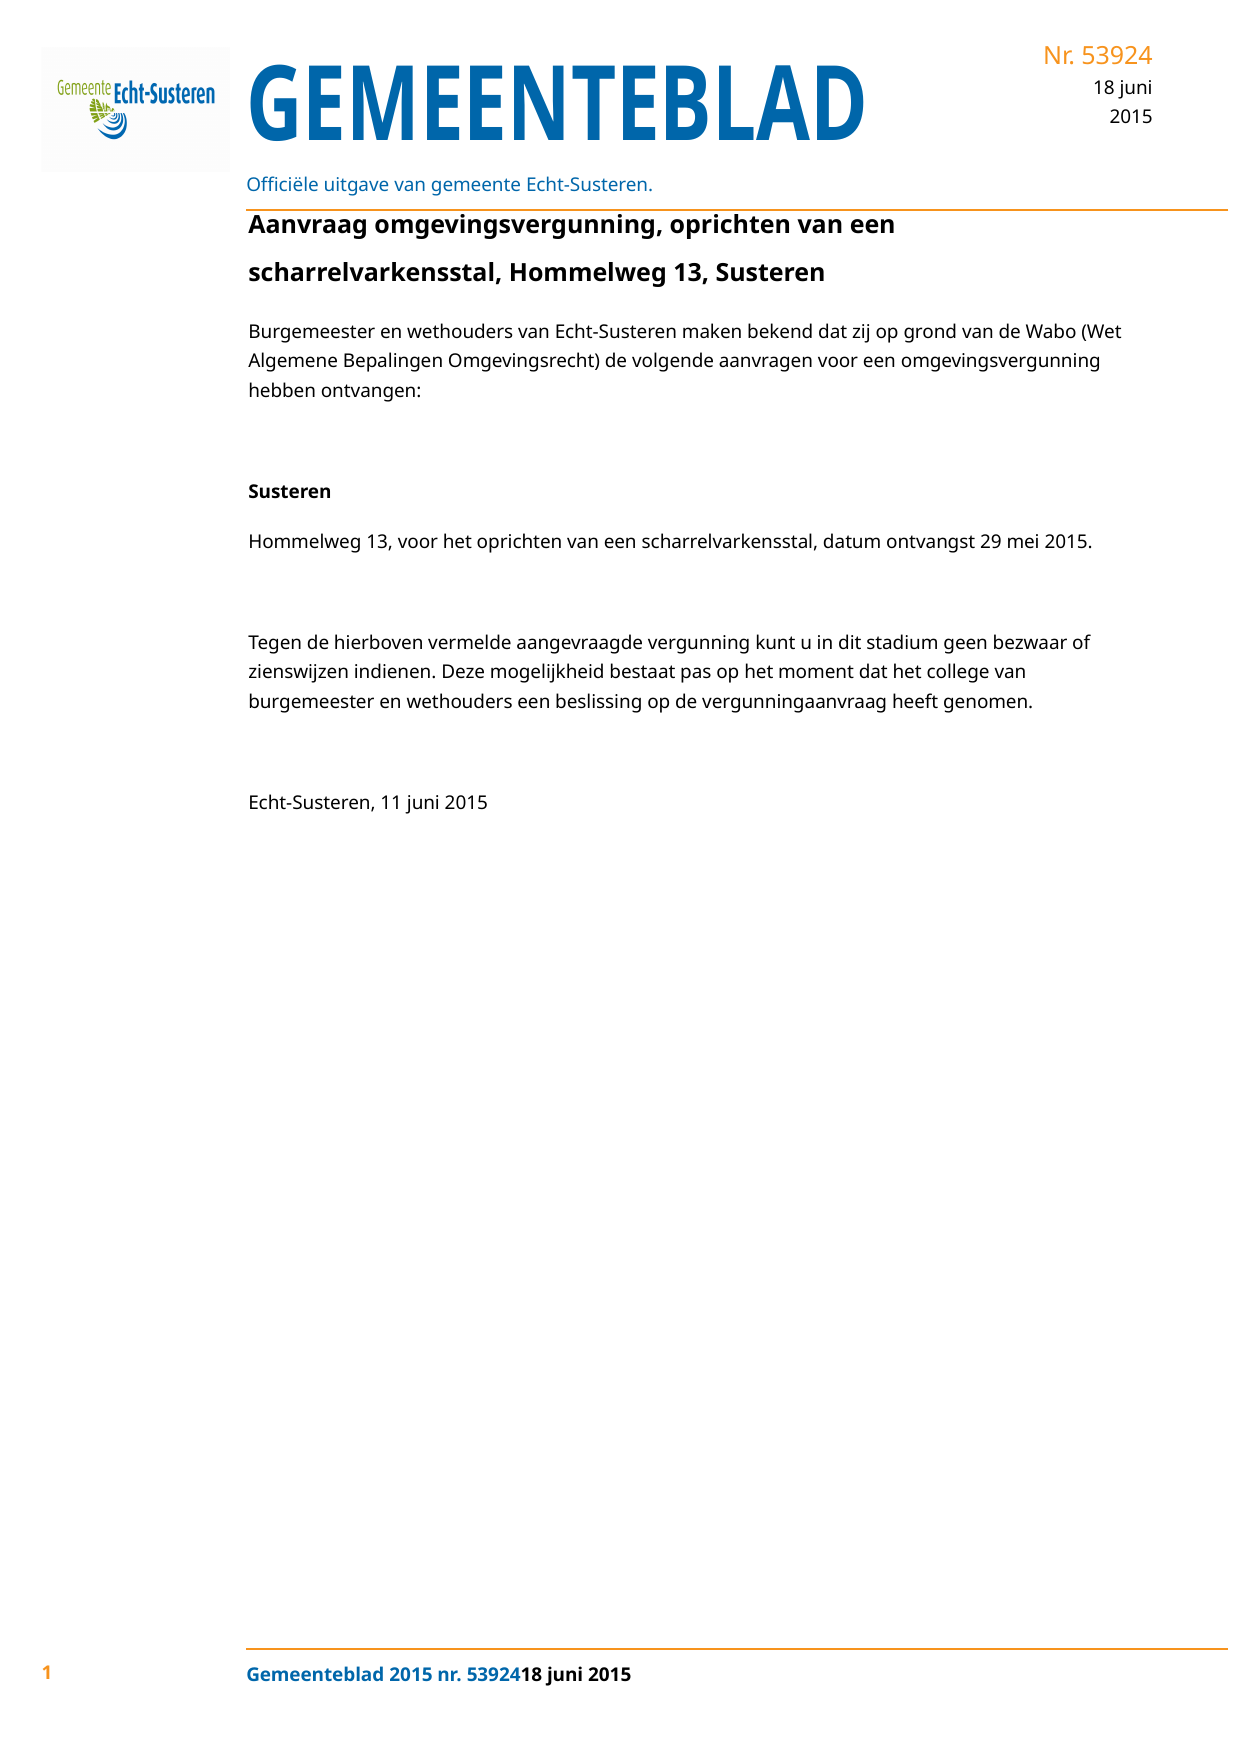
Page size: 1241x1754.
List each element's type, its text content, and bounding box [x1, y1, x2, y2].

picture [41, 47, 231, 172]
text Burgemeester en wethouders van Echt-Susteren maken bekend dat zij op grond van de Wabo (Wet Algemene Bepalingen Omgevingsrecht) de volgende aanvragen voor een omgevingsvergunning hebben ontvangen: [248, 318, 1152, 403]
text Susteren [248, 478, 1152, 504]
text Tegen de hierboven vermelde aangevraagde vergunning kunt u in dit stadium geen bezwaar of zienswijzen indienen. Deze mogelijkheid bestaat pas op het moment dat het college van burgemeester en wethouders een beslissing op de vergunningaanvraag heeft genomen. [248, 629, 1152, 714]
text Aanvraag omgevingsvergunning, oprichten van een scharrelvarkensstal, Hommelweg 13, Susteren [248, 211, 1152, 288]
text Echt-Susteren, 11 juni 2015 [248, 789, 1152, 815]
text Hommelweg 13, voor het oprichten van een scharrelvarkensstal, datum ontvangst 29 mei 2015. [248, 528, 1152, 554]
